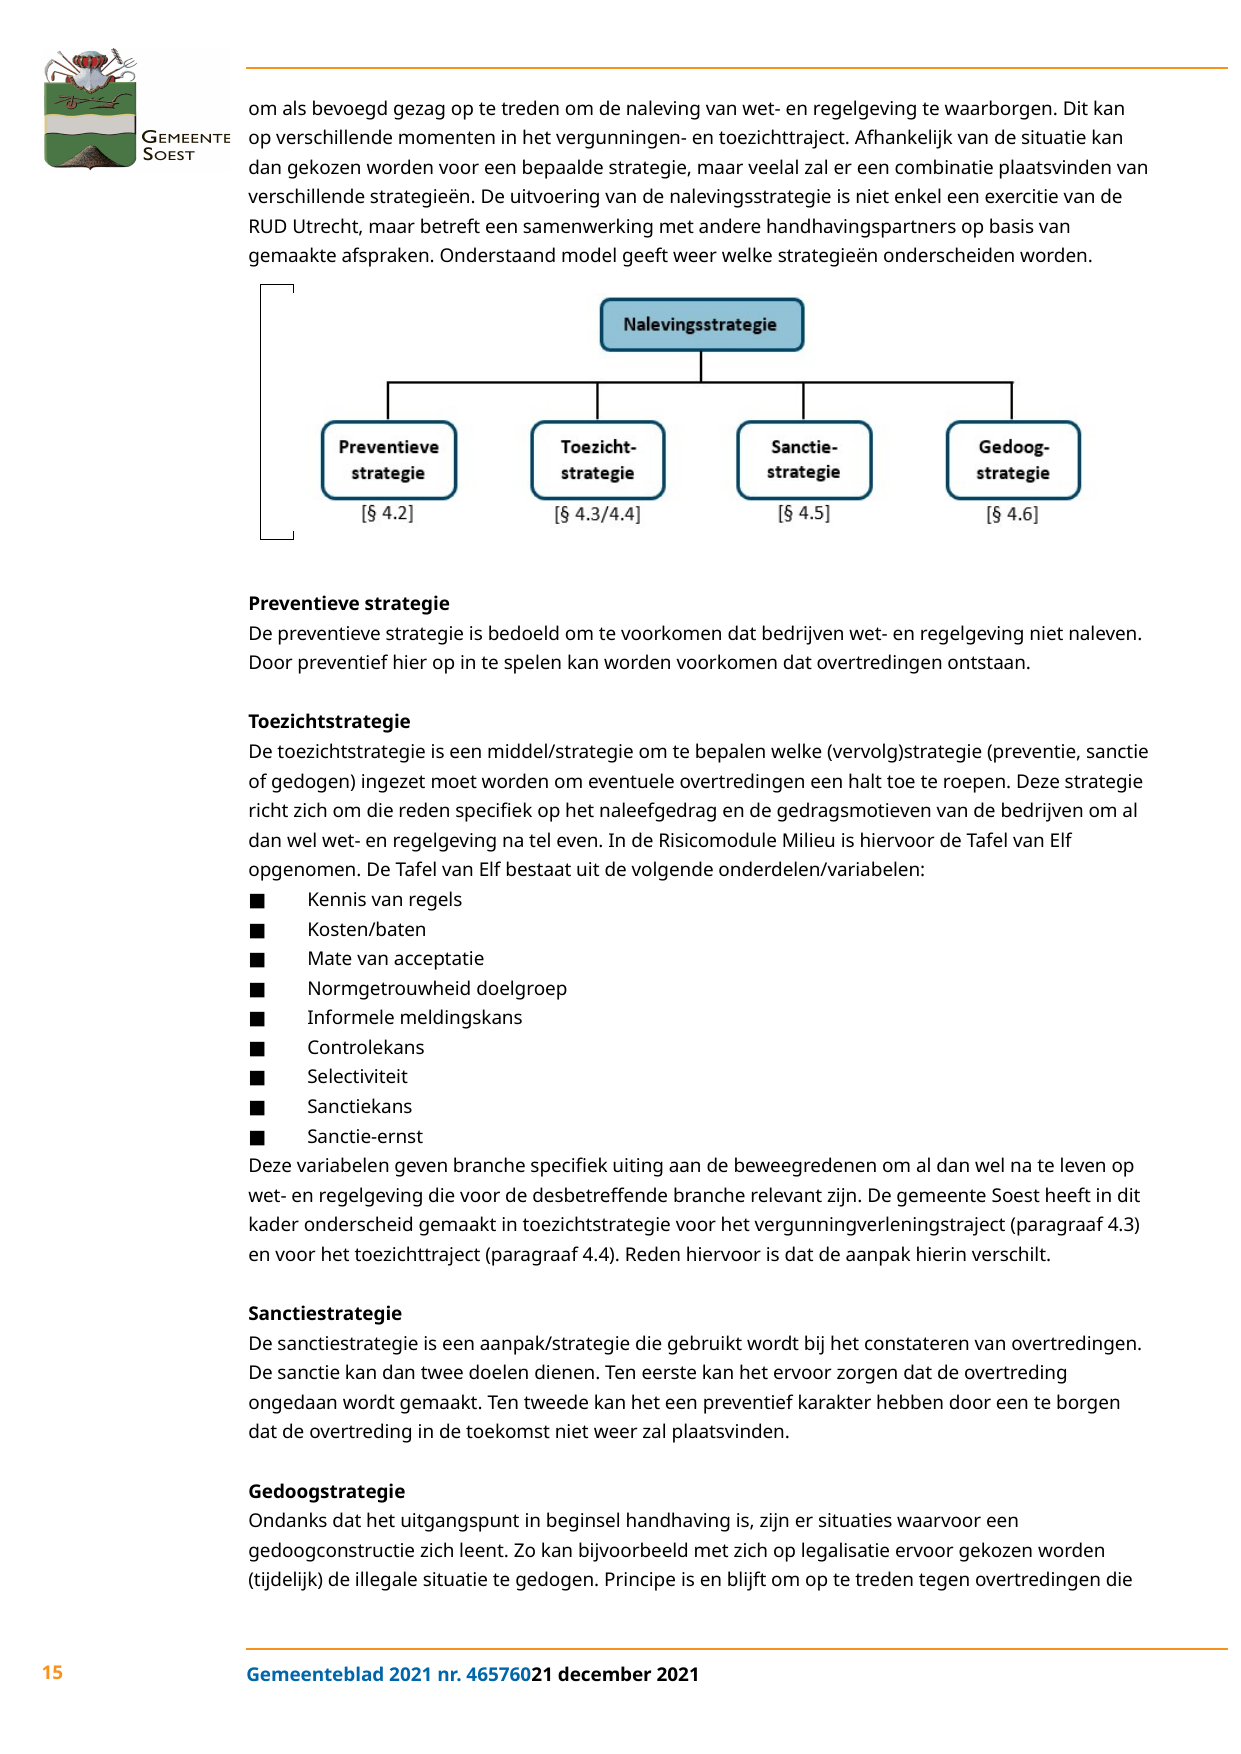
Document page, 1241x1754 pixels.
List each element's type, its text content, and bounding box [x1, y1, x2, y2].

text De toezichtstrategie is een middel/strategie om te bepalen welke (vervolg)strategie (preventie, sanctie of gedogen) ingezet moet worden om eventuele overtredingen een halt toe te roepen. Deze strategie richt zich om die reden specifiek op het naleefgedrag en de gedragsmotieven van de bedrijven om al dan wel wet- en regelgeving na tel even. In de Risicomodule Milieu is hiervoor de Tafel van Elf opgenomen. De Tafel van Elf bestaat uit de volgende onderdelen/variabelen: [248, 738, 1152, 882]
list Controlekans [248, 1034, 1152, 1060]
text De preventieve strategie is bedoeld om te voorkomen dat bedrijven wet- en regelgeving niet naleven. Door preventief hier op in te spelen kan worden voorkomen dat overtredingen ontstaan. [248, 620, 1152, 675]
text Preventieve strategie [248, 590, 1152, 616]
list Sanctie-ernst [248, 1123, 1152, 1149]
list Kennis van regels [248, 886, 1152, 912]
list Informele meldingskans [248, 1004, 1152, 1030]
text Ondanks dat het uitgangspunt in beginsel handhaving is, zijn er situaties waarvoor een gedoogconstructie zich leent. Zo kan bijvoorbeeld met zich op legalisatie ervoor gekozen worden (tijdelijk) de illegale situatie te gedogen. Principe is en blijft om op te treden tegen overtredingen die [248, 1507, 1152, 1592]
picture [268, 293, 1125, 531]
text De sanctiestrategie is een aanpak/strategie die gebruikt wordt bij het constateren van overtredingen. De sanctie kan dan twee doelen dienen. Ten eerste kan het ervoor zorgen dat de overtreding ongedaan wordt gemaakt. Ten tweede kan het een preventief karakter hebben door een te borgen dat de overtreding in de toekomst niet weer zal plaatsvinden. [248, 1330, 1152, 1444]
text Deze variabelen geven branche specifiek uiting aan de beweegredenen om al dan wel na te leven op wet- en regelgeving die voor de desbetreffende branche relevant zijn. De gemeente Soest heeft in dit kader onderscheid gemaakt in toezichtstrategie voor het vergunningverleningstraject (paragraaf 4.3) en voor het toezichttraject (paragraaf 4.4). Reden hiervoor is dat de aanpak hierin verschilt. [248, 1152, 1152, 1267]
text om als bevoegd gezag op te treden om de naleving van wet- en regelgeving te waarborgen. Dit kan op verschillende momenten in het vergunningen- en toezichttraject. Afhankelijk van de situatie kan dan gekozen worden voor een bepaalde strategie, maar veelal zal er een combinatie plaatsvinden van verschillende strategieën. De uitvoering van de nalevingsstrategie is niet enkel een exercitie van de RUD Utrecht, maar betreft een samenwerking met andere handhavingspartners op basis van gemaakte afspraken. Onderstaand model geeft weer welke strategieën onderscheiden worden. [248, 95, 1152, 268]
picture [41, 47, 231, 172]
text Sanctiestrategie [248, 1300, 1152, 1326]
text Gedoogstrategie [248, 1478, 1152, 1504]
list Selectiviteit [248, 1064, 1152, 1089]
list Sanctiekans [248, 1093, 1152, 1119]
text Toezichtstrategie [248, 709, 1152, 734]
list Kosten/baten [248, 916, 1152, 942]
list Normgetrouwheid doelgroep [248, 975, 1152, 1001]
list Mate van acceptatie [248, 945, 1152, 971]
